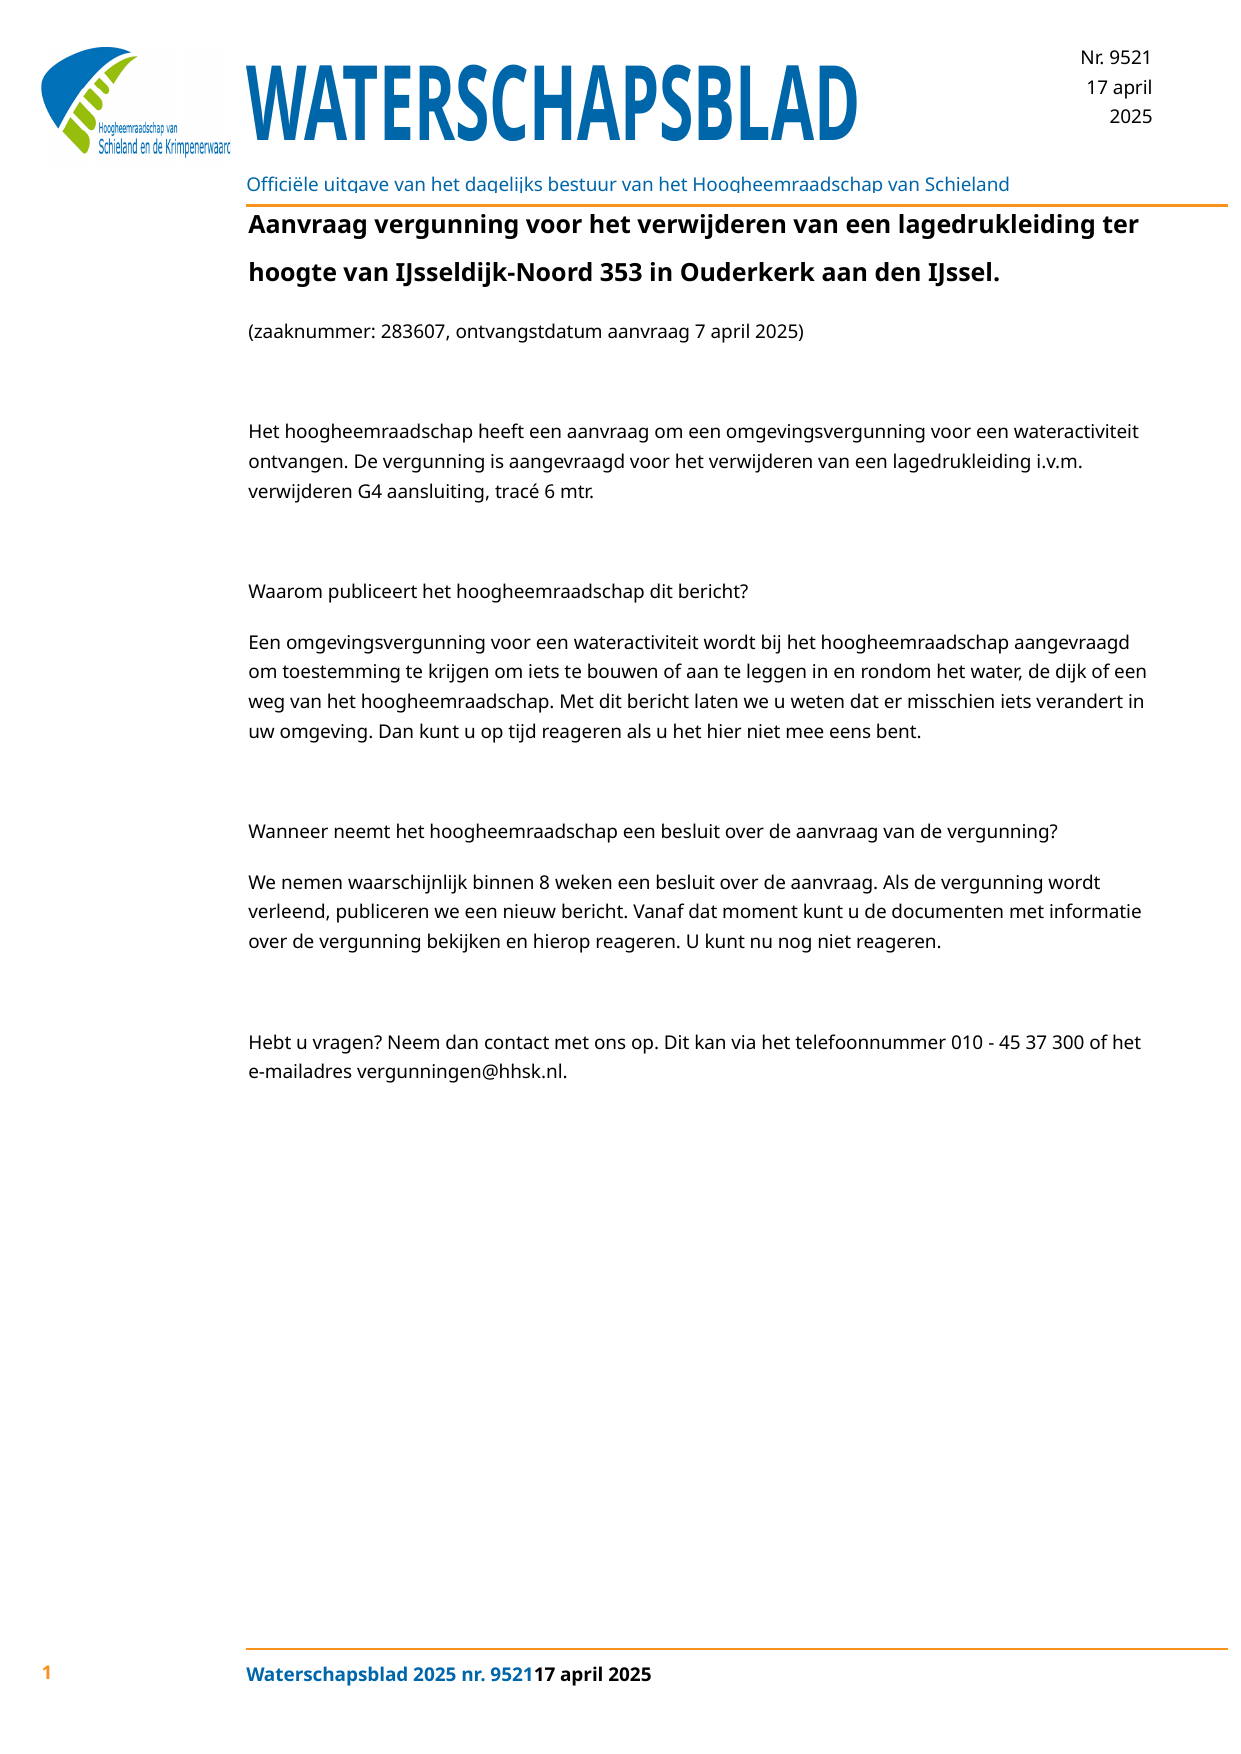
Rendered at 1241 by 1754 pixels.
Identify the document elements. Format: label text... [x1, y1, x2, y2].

text (zaaknummer: 283607, ontvangstdatum aanvraag 7 april 2025) [248, 318, 1152, 344]
text We nemen waarschijnlijk binnen 8 weken een besluit over de aanvraag. Als de vergunning wordt verleend, publiceren we een nieuw bericht. Vanaf dat moment kunt u de documenten met informatie over de vergunning bekijken en hierop reageren. U kunt nu nog niet reageren. [248, 869, 1152, 954]
text Een omgevingsvergunning voor een wateractiviteit wordt bij het hoogheemraadschap aangevraagd om toestemming te krijgen om iets te bouwen of aan te leggen in en rondom het water, de dijk of een weg van het hoogheemraadschap. Met dit bericht laten we u weten dat er misschien iets verandert in uw omgeving. Dan kunt u op tijd reageren als u het hier niet mee eens bent. [248, 629, 1152, 744]
text Het hoogheemraadschap heeft een aanvraag om een omgevingsvergunning voor een wateractiviteit ontvangen. De vergunning is aangevraagd voor het verwijderen van een lagedrukleiding i.v.m. verwijderen G4 aansluiting, tracé 6 mtr. [248, 419, 1152, 504]
text Waarom publiceert het hoogheemraadschap dit bericht? [248, 579, 1152, 604]
text Aanvraag vergunning voor het verwijderen van een lagedrukleiding ter hoogte van IJsseldijk-Noord 353 in Ouderkerk aan den IJssel. [248, 207, 1152, 288]
text Hebt u vragen? Neem dan contact met ons op. Dit kan via het telefoonnummer 010 - 45 37 300 of het e-mailadres vergunningen@hhsk.nl. [248, 1029, 1152, 1084]
text Wanneer neemt het hoogheemraadschap een besluit over de aanvraag van de vergunning? [248, 819, 1152, 844]
picture [41, 47, 231, 172]
